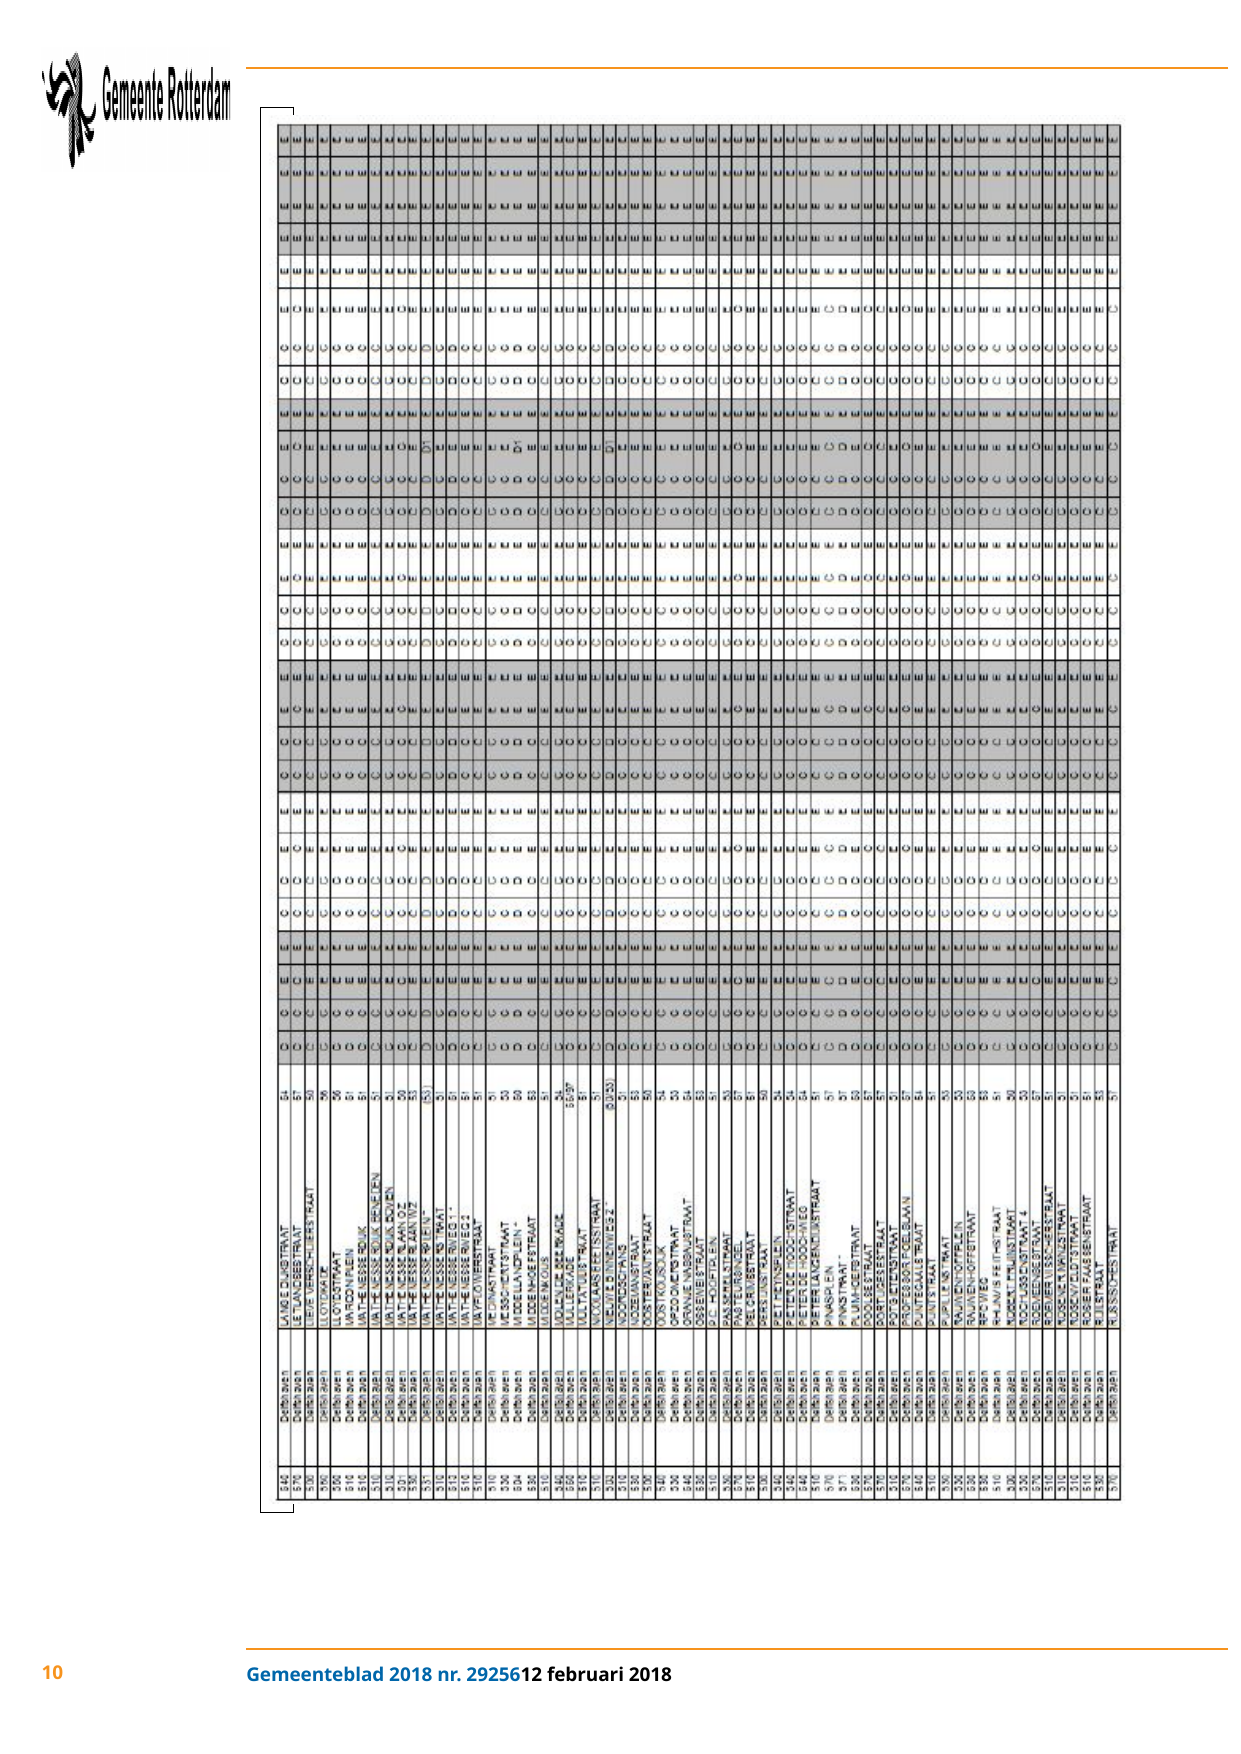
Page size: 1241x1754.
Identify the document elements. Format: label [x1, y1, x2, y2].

picture [41, 47, 231, 172]
picture [268, 115, 1126, 1504]
